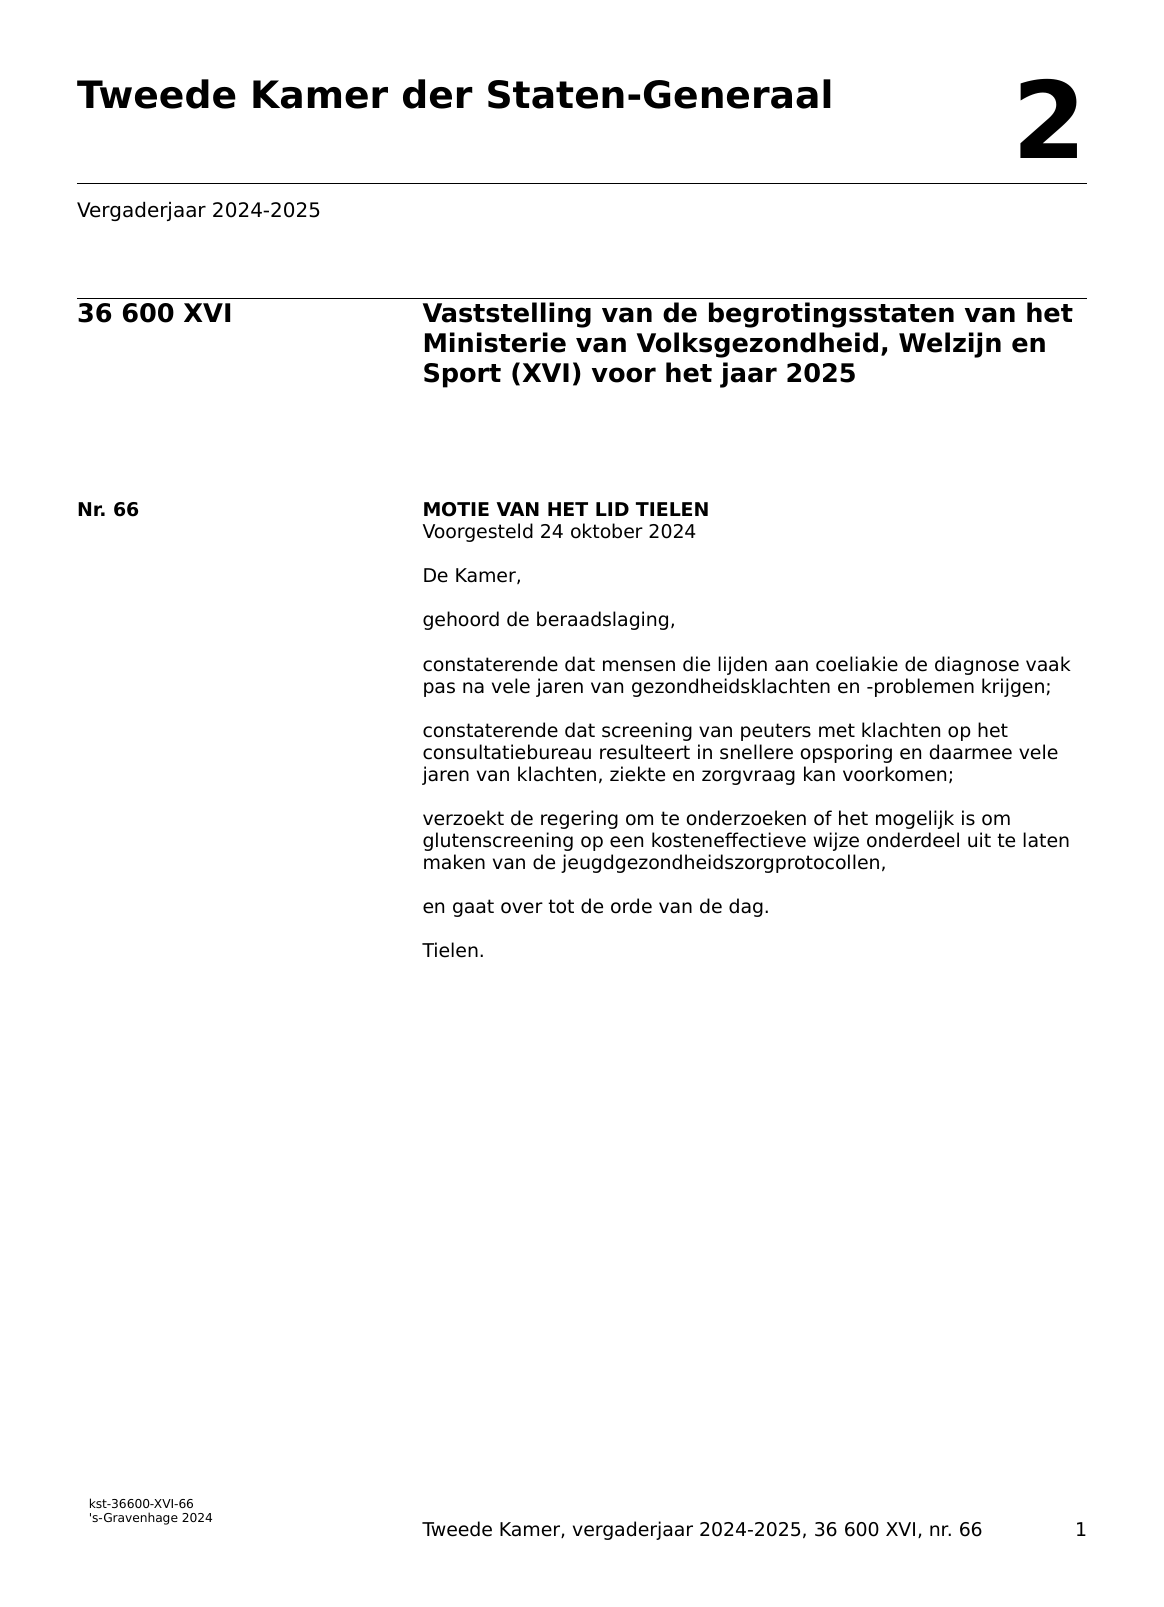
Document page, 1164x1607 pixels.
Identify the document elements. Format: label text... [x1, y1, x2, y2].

text gehoord de beraadslaging, [422, 609, 1087, 631]
text constaterende dat mensen die lijden aan coeliakie de diagnose vaak pas na vele jaren van gezondheidsklachten en -problemen krijgen; [422, 653, 1087, 697]
text kst-36600-XVI-66 [88, 1497, 323, 1511]
text constaterende dat screening van peuters met klachten op het consultatiebureau resulteert in snellere opsporing en daarmee vele jaren van klachten, ziekte en zorgvraag kan voorkomen; [422, 720, 1087, 786]
subtitle Nr. 66 MOTIE VAN HET LID TIELEN [77, 499, 1087, 521]
text verzoekt de regering om te onderzoeken of het mogelijk is om glutenscreening op een kosteneffectieve wijze onderdeel uit te laten maken van de jeugdgezondheidszorgprotocollen, [422, 808, 1087, 874]
table_cell Vergaderjaar 2024-2025 [77, 184, 1087, 298]
text en gaat over tot de orde van de dag. [422, 896, 1087, 918]
table_header Tweede Kamer der Staten-Generaal [77, 59, 886, 183]
text Voorgesteld 24 oktober 2024 [422, 521, 1087, 543]
subtitle 36 600 XVI Vaststelling van de begrotingsstaten van het Ministerie van Volksgezondheid, Welzijn en Sport (XVI) voor het jaar 2025 [77, 299, 1087, 388]
text Tielen. [422, 940, 1087, 962]
text De Kamer, [422, 565, 1087, 587]
text 's-Gravenhage 2024 [88, 1511, 323, 1525]
table_header 2 [886, 59, 1087, 183]
